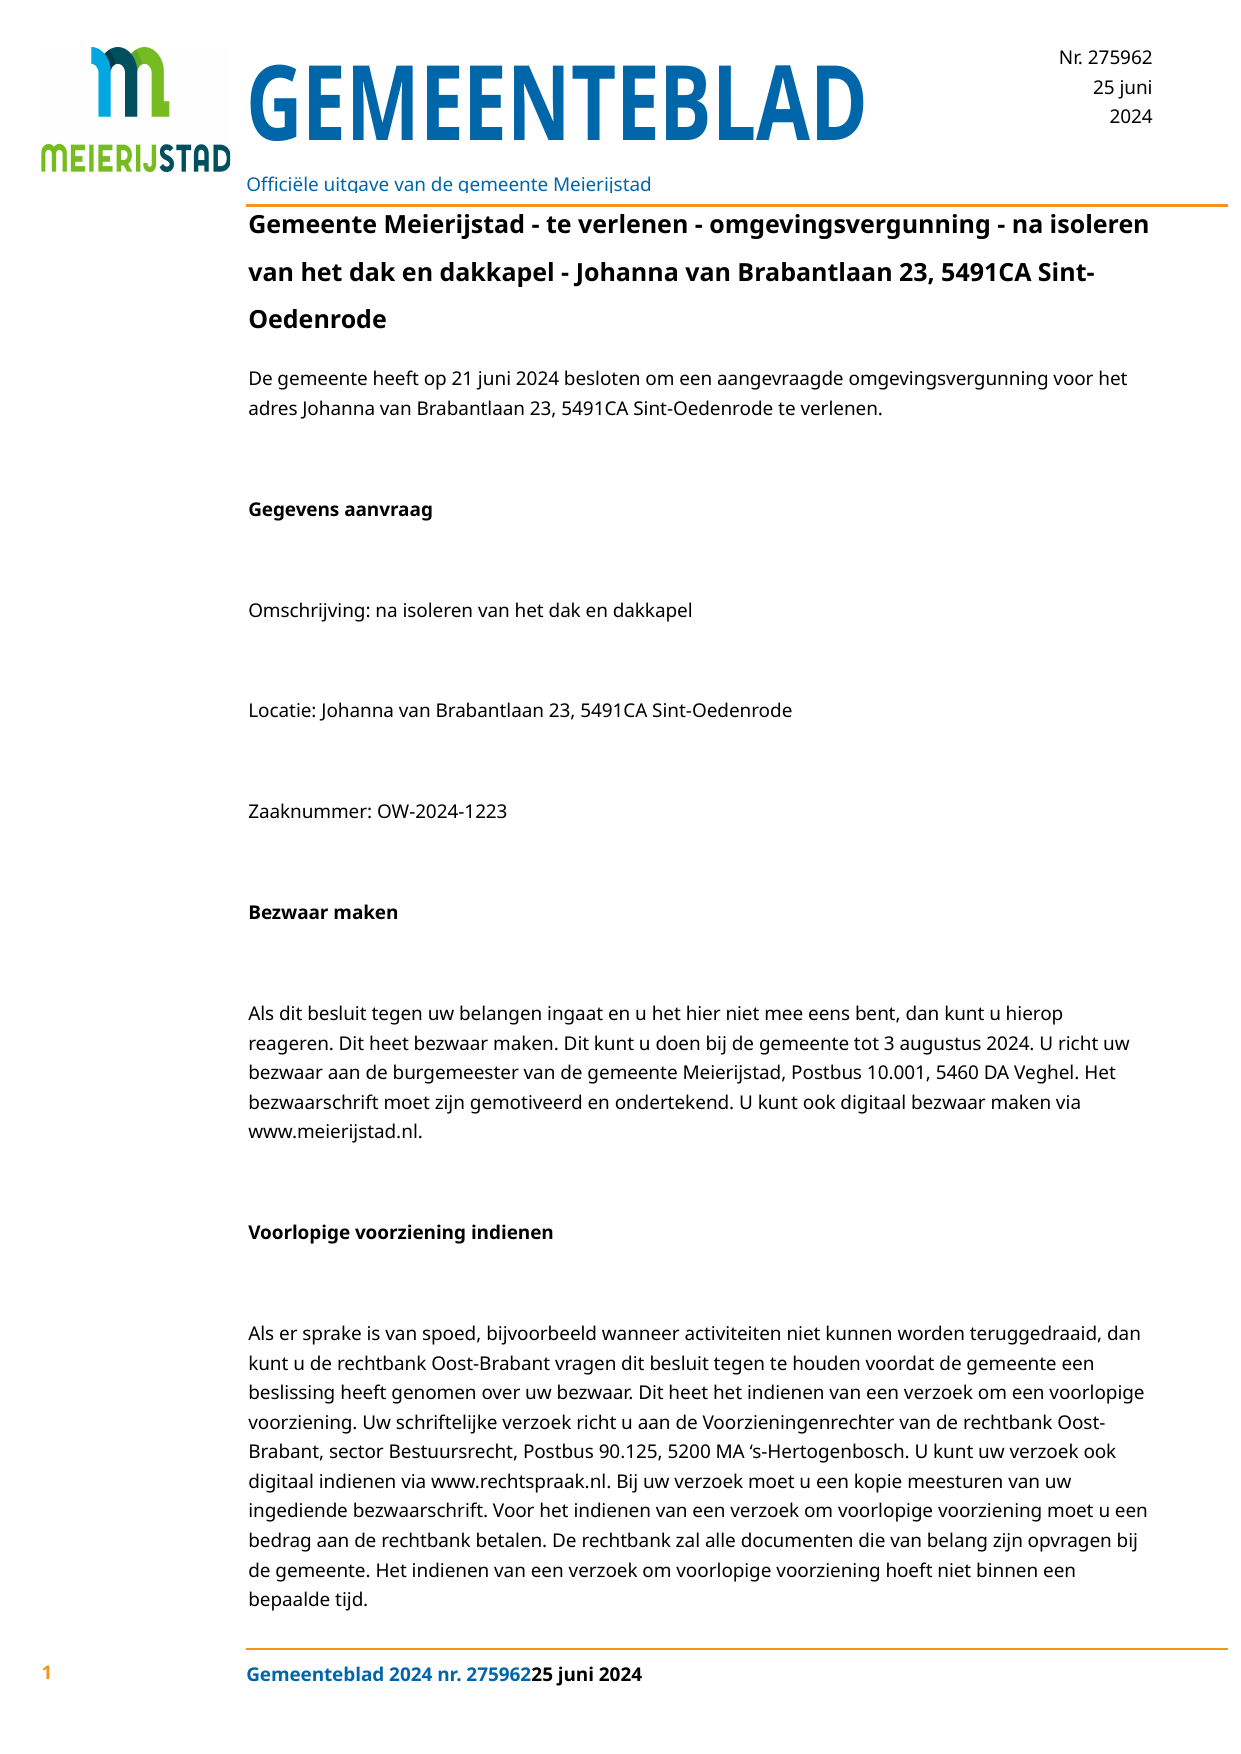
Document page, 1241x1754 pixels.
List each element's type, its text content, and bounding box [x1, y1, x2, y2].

picture [41, 47, 231, 172]
text Gegevens aanvraag [248, 496, 1152, 522]
text Locatie: Johanna van Brabantlaan 23, 5491CA Sint-Oedenrode [248, 698, 1152, 723]
text Zaaknummer: OW-2024-1223 [248, 798, 1152, 824]
text Gemeente Meierijstad - te verlenen - omgevingsvergunning - na isoleren van het dak en dakkapel - Johanna van Brabantlaan 23, 5491CA Sint-Oedenrode [248, 207, 1152, 336]
text Omschrijving: na isoleren van het dak en dakkapel [248, 597, 1152, 622]
text Bezwaar maken [248, 899, 1152, 925]
text Als dit besluit tegen uw belangen ingaat en u het hier niet mee eens bent, dan kunt u hierop reageren. Dit heet bezwaar maken. Dit kunt u doen bij de gemeente tot 3 augustus 2024. U richt uw bezwaar aan de burgemeester van de gemeente Meierijstad, Postbus 10.001, 5460 DA Veghel. Het bezwaarschrift moet zijn gemotiveerd en ondertekend. U kunt ook digitaal bezwaar maken via www.meierijstad.nl. [248, 1000, 1152, 1144]
text De gemeente heeft op 21 juni 2024 besloten om een aangevraagde omgevingsvergunning voor het adres Johanna van Brabantlaan 23, 5491CA Sint-Oedenrode te verlenen. [248, 366, 1152, 421]
text Voorlopige voorziening indienen [248, 1219, 1152, 1245]
text Als er sprake is van spoed, bijvoorbeeld wanneer activiteiten niet kunnen worden teruggedraaid, dan kunt u de rechtbank Oost-Brabant vragen dit besluit tegen te houden voordat de gemeente een beslissing heeft genomen over uw bezwaar. Dit heet het indienen van een verzoek om een voorlopige voorziening. Uw schriftelijke verzoek richt u aan de Voorzieningenrechter van de rechtbank Oost-Brabant, sector Bestuursrecht, Postbus 90.125, 5200 MA ‘s-Hertogenbosch. U kunt uw verzoek ook digitaal indienen via www.rechtspraak.nl. Bij uw verzoek moet u een kopie meesturen van uw ingediende bezwaarschrift. Voor het indienen van een verzoek om voorlopige voorziening moet u een bedrag aan de rechtbank betalen. De rechtbank zal alle documenten die van belang zijn opvragen bij de gemeente. Het indienen van een verzoek om voorlopige voorziening hoeft niet binnen een bepaalde tijd. [248, 1320, 1152, 1612]
